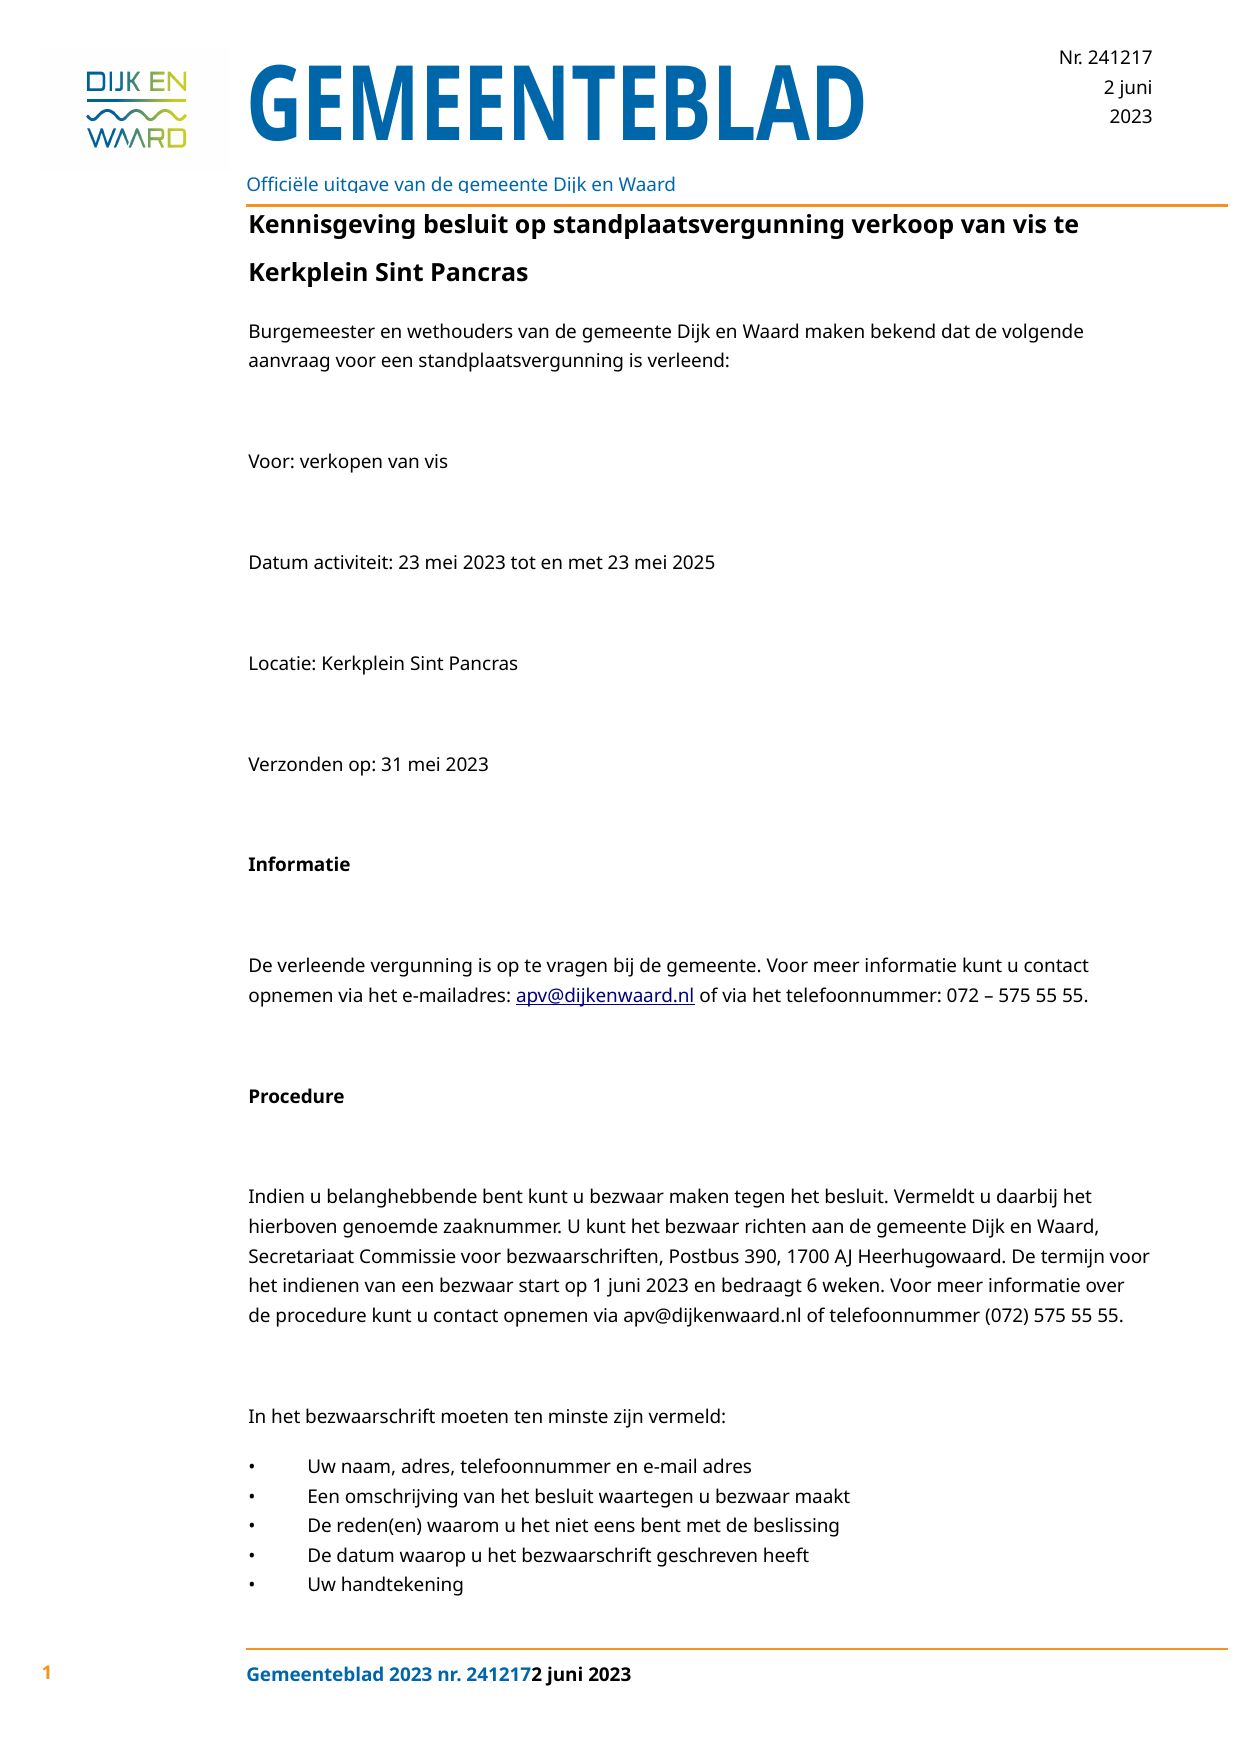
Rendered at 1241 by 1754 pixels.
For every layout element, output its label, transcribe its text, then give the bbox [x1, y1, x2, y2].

text Datum activiteit: 23 mei 2023 tot en met 23 mei 2025 [248, 549, 1152, 575]
text Voor: verkopen van vis [248, 448, 1152, 474]
text Verzonden op: 31 mei 2023 [248, 751, 1152, 777]
text De verleende vergunning is op te vragen bij de gemeente. Voor meer informatie kunt u contact opnemen via het e-mailadres: apv@dijkenwaard.nl of via het telefoonnummer: 072 – 575 55 55. [248, 952, 1152, 1008]
list De datum waarop u het bezwaarschrift geschreven heeft [248, 1542, 1152, 1568]
picture [41, 47, 231, 172]
list Uw handtekening [248, 1572, 1152, 1597]
list De reden(en) waarom u het niet eens bent met de beslissing [248, 1512, 1152, 1538]
list Een omschrijving van het besluit waartegen u bezwaar maakt [248, 1483, 1152, 1509]
text Burgemeester en wethouders van de gemeente Dijk en Waard maken bekend dat de volgende aanvraag voor een standplaatsvergunning is verleend: [248, 318, 1152, 373]
text Informatie [248, 852, 1152, 877]
text Kennisgeving besluit op standplaatsvergunning verkoop van vis te Kerkplein Sint Pancras [248, 207, 1152, 288]
text Indien u belanghebbende bent kunt u bezwaar maken tegen het besluit. Vermeldt u daarbij het hierboven genoemde zaaknummer. U kunt het bezwaar richten aan de gemeente Dijk en Waard, Secretariaat Commissie voor bezwaarschriften, Postbus 390, 1700 AJ Heerhugowaard. De termijn voor het indienen van een bezwaar start op 1 juni 2023 en bedraagt 6 weken. Voor meer informatie over de procedure kunt u contact opnemen via apv@dijkenwaard.nl of telefoonnummer (072) 575 55 55. [248, 1184, 1152, 1328]
text In het bezwaarschrift moeten ten minste zijn vermeld: [248, 1403, 1152, 1429]
text Procedure [248, 1083, 1152, 1109]
list Uw naam, adres, telefoonnummer en e-mail adres [248, 1453, 1152, 1479]
text Locatie: Kerkplein Sint Pancras [248, 650, 1152, 676]
